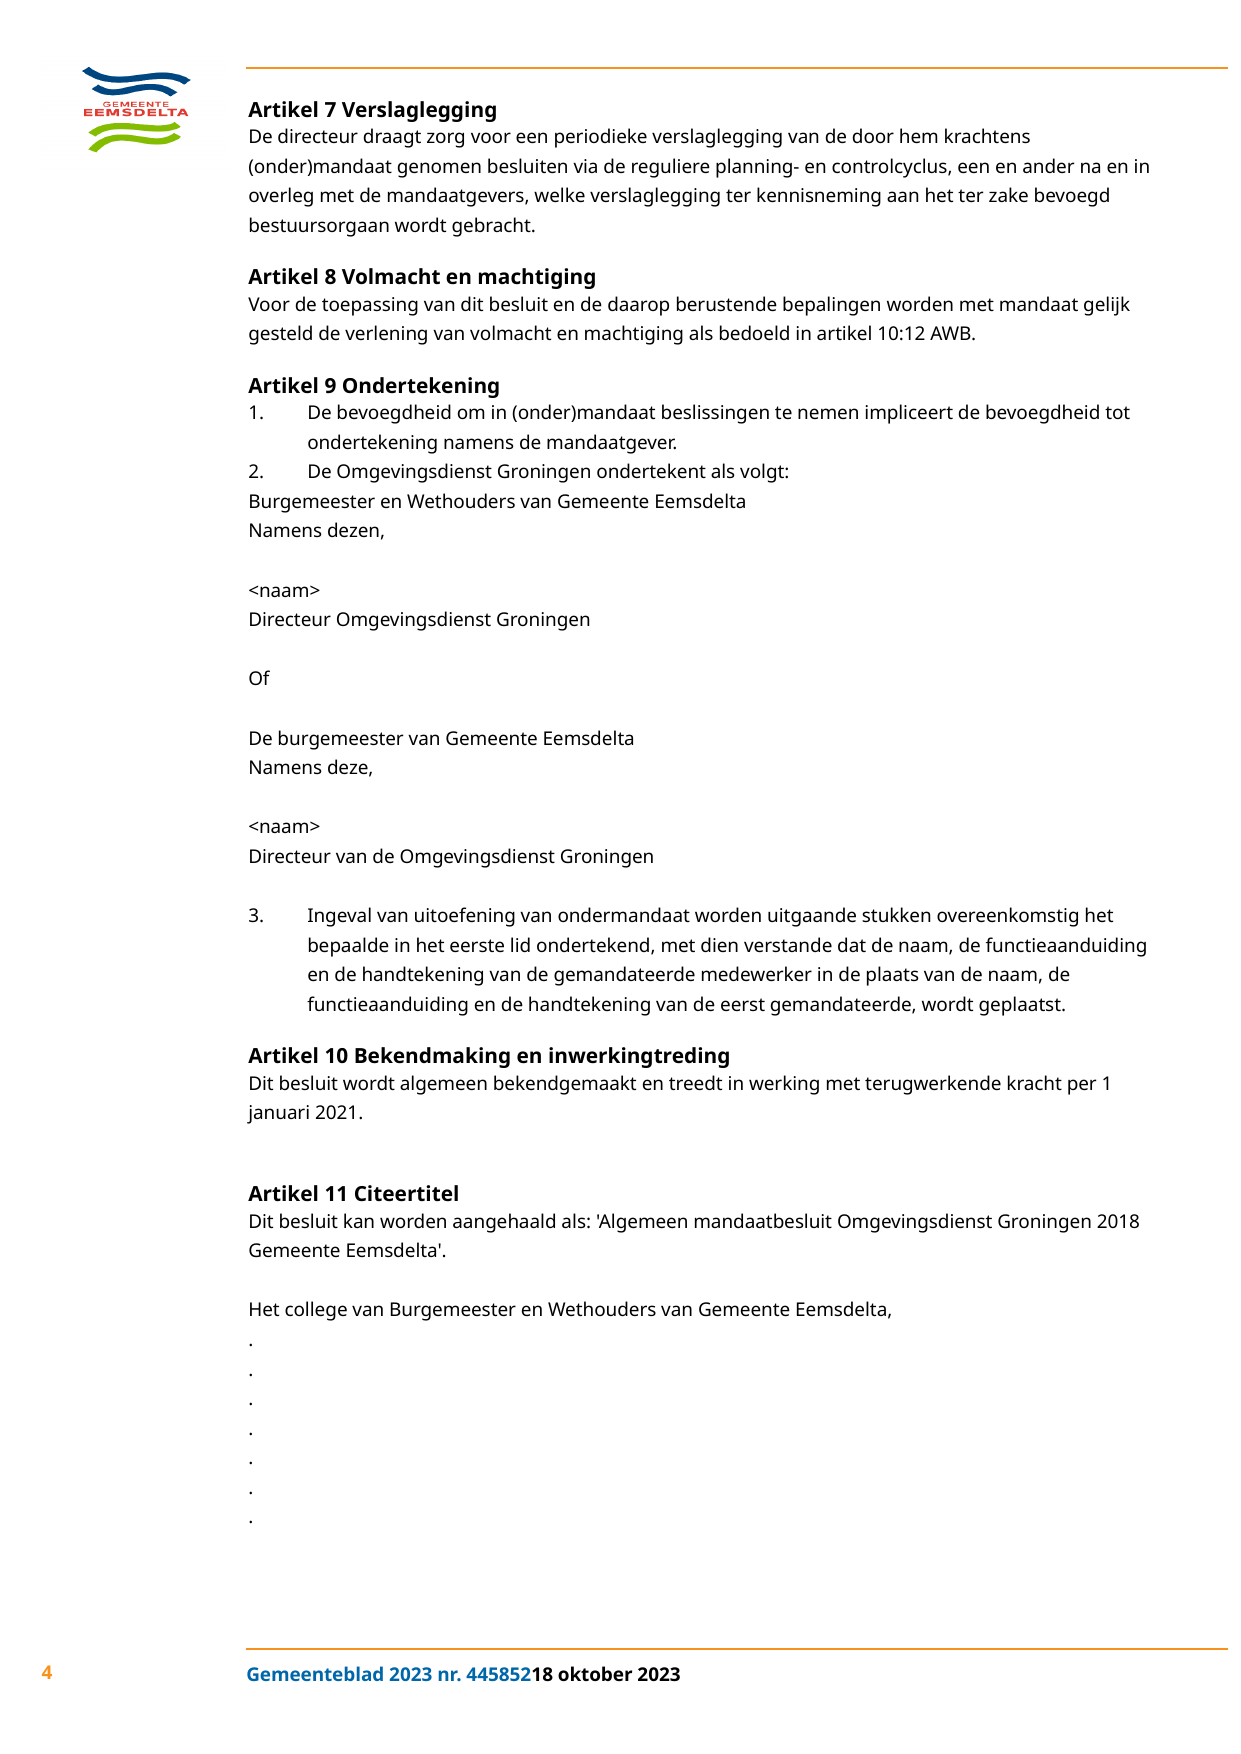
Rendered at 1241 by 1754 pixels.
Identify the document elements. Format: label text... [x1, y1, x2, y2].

text Directeur Omgevingsdienst Groningen [248, 606, 1152, 632]
text Artikel 11 Citeertitel [248, 1179, 1152, 1208]
text De burgemeester van Gemeente Eemsdelta [248, 725, 1152, 750]
text Artikel 10 Bekendmaking en inwerkingtreding [248, 1041, 1152, 1070]
text De directeur draagt zorg voor een periodieke verslaglegging van de door hem krachtens (onder)mandaat genomen besluiten via de reguliere planning- en controlcyclus, een en ander na en in overleg met de mandaatgevers, welke verslaglegging ter kennisneming aan het ter zake bevoegd bestuursorgaan wordt gebracht. [248, 123, 1152, 238]
text . [248, 1474, 1152, 1500]
text Voor de toepassing van dit besluit en de daarop berustende bepalingen worden met mandaat gelijk gesteld de verlening van volmacht en machtiging als bedoeld in artikel 10:12 AWB. [248, 291, 1152, 346]
text Het college van Burgemeester en Wethouders van Gemeente Eemsdelta, [248, 1297, 1152, 1322]
text Directeur van de Omgevingsdienst Groningen [248, 843, 1152, 869]
text . [248, 1356, 1152, 1381]
text Dit besluit wordt algemeen bekendgemaakt en treedt in werking met terugwerkende kracht per 1 januari 2021. [248, 1070, 1152, 1125]
text Of [248, 666, 1152, 691]
text Artikel 8 Volmacht en machtiging [248, 262, 1152, 291]
text Artikel 9 Ondertekening [248, 371, 1152, 399]
text Dit besluit kan worden aangehaald als: 'Algemeen mandaatbesluit Omgevingsdienst Groningen 2018 Gemeente Eemsdelta'. [248, 1208, 1152, 1263]
text Namens deze, [248, 754, 1152, 780]
text . [248, 1504, 1152, 1529]
list De bevoegdheid om in (onder)mandaat beslissingen te nemen impliceert de bevoegdheid tot ondertekening namens de mandaatgever. [248, 399, 1152, 454]
text . [248, 1385, 1152, 1411]
list Ingeval van uitoefening van ondermandaat worden uitgaande stukken overeenkomstig het bepaalde in het eerste lid ondertekend, met dien verstande dat de naam, de functieaanduiding en de handtekening van de gemandateerde medewerker in de plaats van de naam, de functieaanduiding en de handtekening van de eerst gemandateerde, wordt geplaatst. [248, 902, 1152, 1017]
text . [248, 1444, 1152, 1470]
text Burgemeester en Wethouders van Gemeente Eemsdelta [248, 488, 1152, 514]
text Artikel 7 Verslaglegging [248, 95, 1152, 123]
text <naam> [248, 813, 1152, 839]
text . [248, 1326, 1152, 1352]
text Namens dezen, [248, 518, 1152, 543]
text <naam> [248, 577, 1152, 602]
list De Omgevingsdienst Groningen ondertekent als volgt: [248, 458, 1152, 484]
picture [41, 47, 231, 172]
text . [248, 1415, 1152, 1441]
